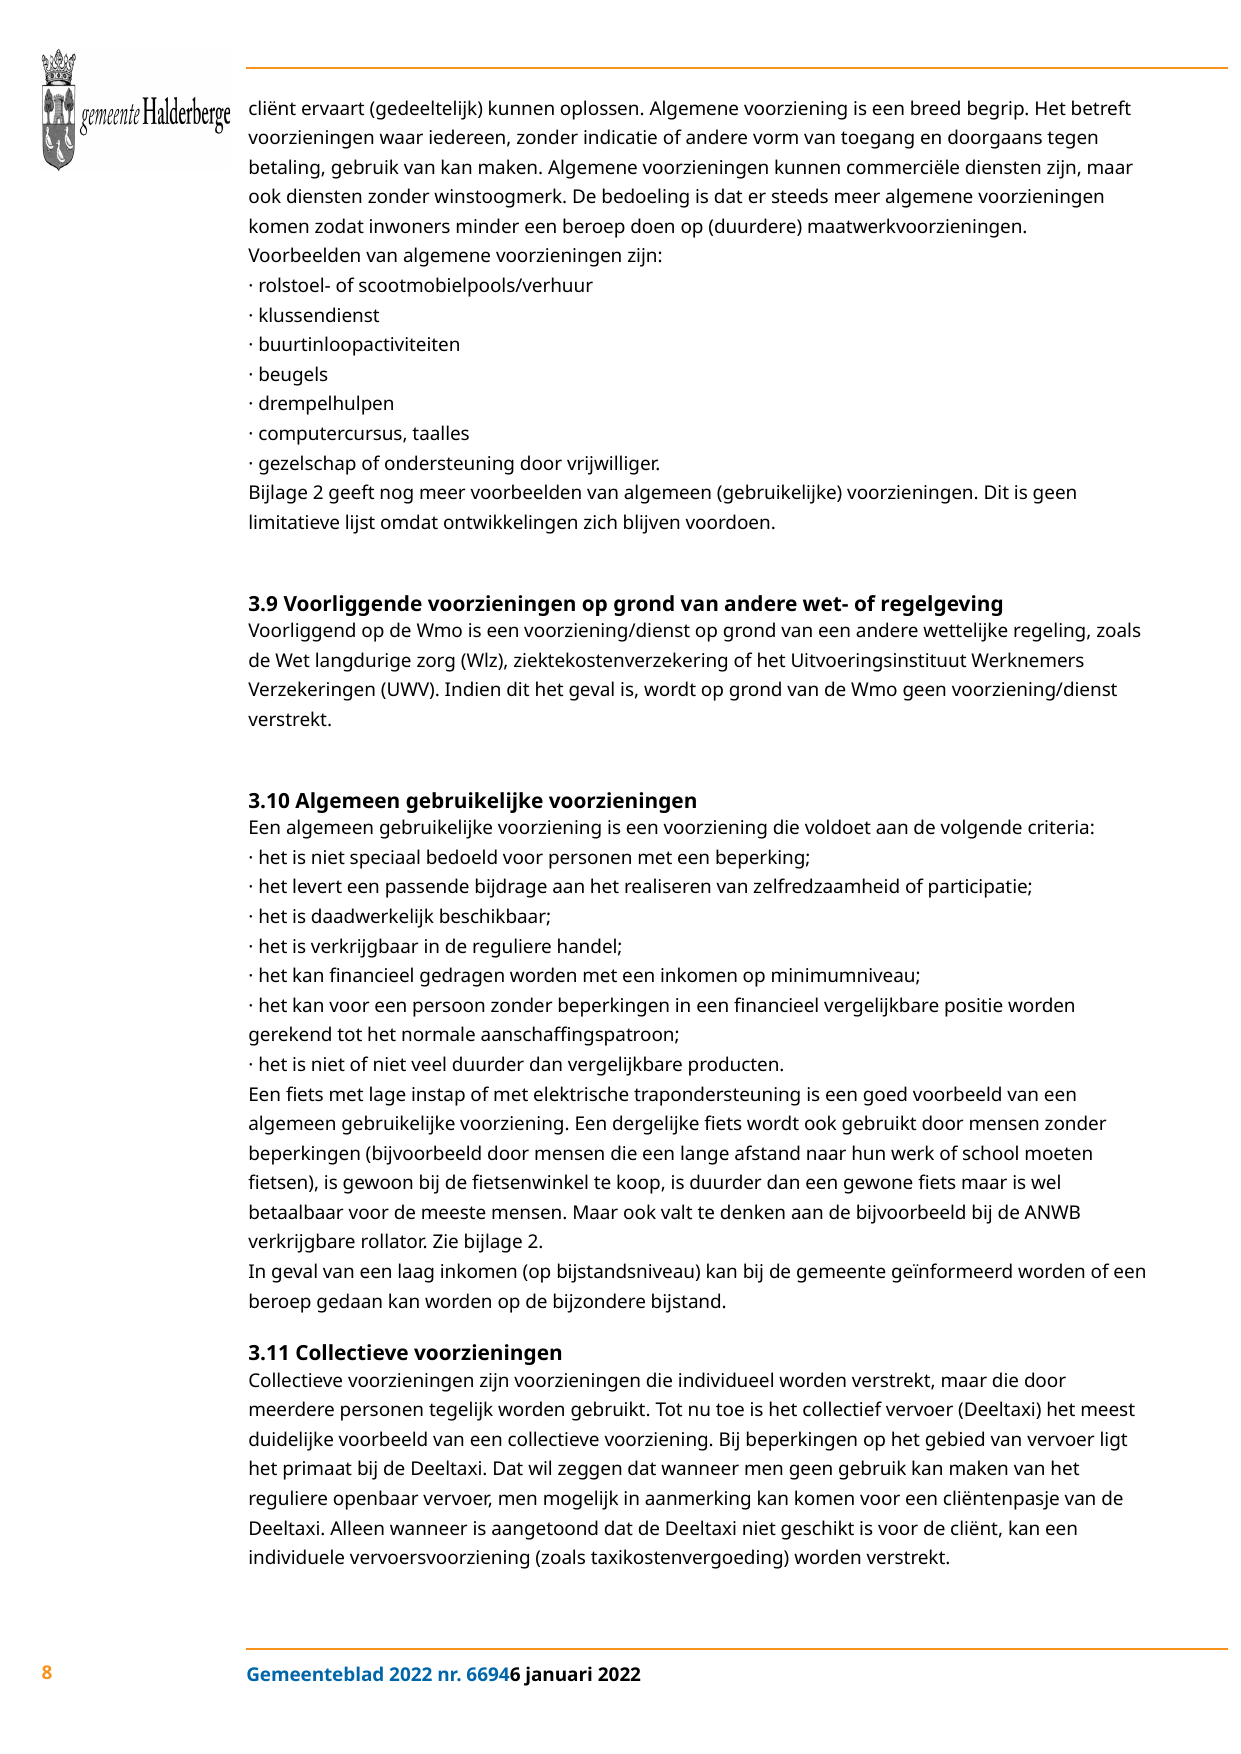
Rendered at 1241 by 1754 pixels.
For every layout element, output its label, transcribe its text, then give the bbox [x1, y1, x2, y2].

text · het is daadwerkelijk beschikbaar; [248, 903, 1152, 929]
text Voorliggend op de Wmo is een voorziening/dienst op grond van een andere wettelijke regeling, zoals de Wet langdurige zorg (Wlz), ziektekostenverzekering of het Uitvoeringsinstituut Werknemers [248, 617, 1152, 673]
text In geval van een laag inkomen (op bijstandsniveau) kan bij de gemeente geïnformeerd worden of een beroep gedaan kan worden op de bijzondere bijstand. [248, 1258, 1152, 1314]
text cliënt ervaart (gedeeltelijk) kunnen oplossen. Algemene voorziening is een breed begrip. Het betreft voorzieningen waar iedereen, zonder indicatie of andere vorm van toegang en doorgaans tegen betaling, gebruik van kan maken. Algemene voorzieningen kunnen commerciële diensten zijn, maar ook diensten zonder winstoogmerk. De bedoeling is dat er steeds meer algemene voorzieningen komen zodat inwoners minder een beroep doen op (duurdere) maatwerkvoorzieningen. [248, 95, 1152, 239]
text · drempelhulpen [248, 391, 1152, 416]
text · het is niet of niet veel duurder dan vergelijkbare producten. [248, 1051, 1152, 1077]
text 3.9 Voorliggende voorzieningen op grond van andere wet- of regelgeving [248, 589, 1152, 617]
text 3.10 Algemeen gebruikelijke voorzieningen [248, 786, 1152, 814]
text Een algemeen gebruikelijke voorziening is een voorziening die voldoet aan de volgende criteria: [248, 814, 1152, 840]
text · het kan voor een persoon zonder beperkingen in een financieel vergelijkbare positie worden gerekend tot het normale aanschaffingspatroon; [248, 992, 1152, 1047]
text Bijlage 2 geeft nog meer voorbeelden van algemeen (gebruikelijke) voorzieningen. Dit is geen [248, 479, 1152, 505]
text limitatieve lijst omdat ontwikkelingen zich blijven voordoen. [248, 509, 1152, 535]
text Deeltaxi. Alleen wanneer is aangetoond dat de Deeltaxi niet geschikt is voor de cliënt, kan een individuele vervoersvoorziening (zoals taxikostenvergoeding) worden verstrekt. [248, 1515, 1152, 1570]
text · het is niet speciaal bedoeld voor personen met een beperking; [248, 844, 1152, 870]
text · gezelschap of ondersteuning door vrijwilliger. [248, 450, 1152, 476]
text · het kan financieel gedragen worden met een inkomen op minimumniveau; [248, 962, 1152, 988]
text · computercursus, taalles [248, 420, 1152, 446]
text · het levert een passende bijdrage aan het realiseren van zelfredzaamheid of participatie; [248, 874, 1152, 899]
text · rolstoel- of scootmobielpools/verhuur [248, 272, 1152, 298]
text · buurtinloopactiviteiten [248, 331, 1152, 357]
text · beugels [248, 361, 1152, 387]
text Collectieve voorzieningen zijn voorzieningen die individueel worden verstrekt, maar die door meerdere personen tegelijk worden gebruikt. Tot nu toe is het collectief vervoer (Deeltaxi) het meest duidelijke voorbeeld van een collectieve voorziening. Bij beperkingen op het gebied van vervoer ligt het primaat bij de Deeltaxi. Dat wil zeggen dat wanneer men geen gebruik kan maken van het reguliere openbaar vervoer, men mogelijk in aanmerking kan komen voor een cliëntenpasje van de [248, 1367, 1152, 1511]
text Voorbeelden van algemene voorzieningen zijn: [248, 243, 1152, 268]
text · het is verkrijgbaar in de reguliere handel; [248, 933, 1152, 959]
text Verzekeringen (UWV). Indien dit het geval is, wordt op grond van de Wmo geen voorziening/dienst verstrekt. [248, 677, 1152, 732]
text · klussendienst [248, 302, 1152, 328]
text 3.11 Collectieve voorzieningen [248, 1338, 1152, 1367]
picture [41, 47, 231, 172]
text Een fiets met lage instap of met elektrische trapondersteuning is een goed voorbeeld van een algemeen gebruikelijke voorziening. Een dergelijke fiets wordt ook gebruikt door mensen zonder beperkingen (bijvoorbeeld door mensen die een lange afstand naar hun werk of school moeten fietsen), is gewoon bij de fietsenwinkel te koop, is duurder dan een gewone fiets maar is wel betaalbaar voor de meeste mensen. Maar ook valt te denken aan de bijvoorbeeld bij de ANWB verkrijgbare rollator. Zie bijlage 2. [248, 1081, 1152, 1254]
